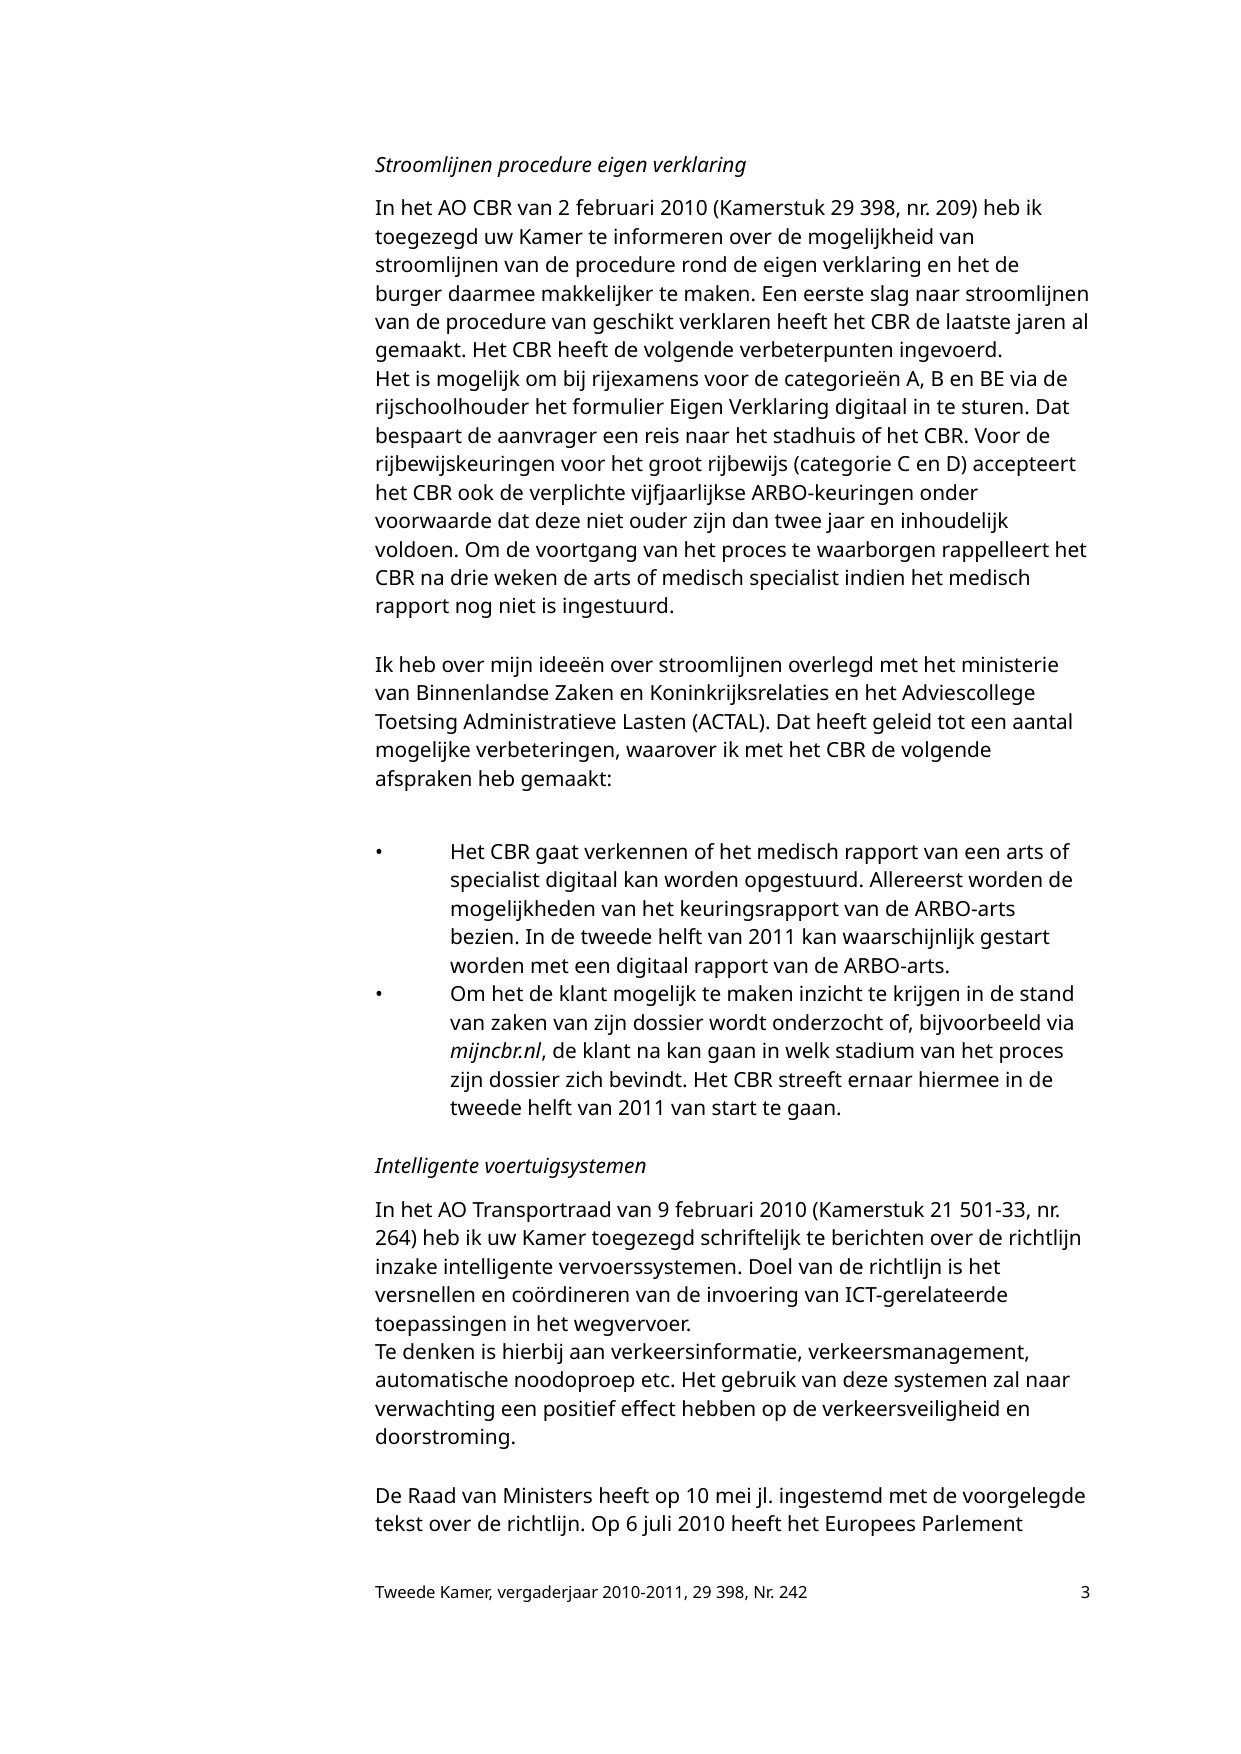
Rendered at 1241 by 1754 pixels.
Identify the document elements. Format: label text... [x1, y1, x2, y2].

text Ik heb over mijn ideeën over stroomlijnen overlegd met het ministerie van Binnenlandse Zaken en Koninkrijksrelaties en het Adviescollege Toetsing Administratieve Lasten (ACTAL). Dat heeft geleid tot een aantal mogelijke verbeteringen, waarover ik met het CBR de volgende afspraken heb gemaakt: [375, 650, 1090, 792]
text Intelligente voertuigsystemen [375, 1152, 1090, 1180]
text In het AO CBR van 2 februari 2010 (Kamerstuk 29 398, nr. 209) heb ik toegezegd uw Kamer te informeren over de mogelijkheid van stroomlijnen van de procedure rond de eigen verklaring en het de burger daarmee makkelijker te maken. Een eerste slag naar stroomlijnen van de procedure van geschikt verklaren heeft het CBR de laatste jaren al gemaakt. Het CBR heeft de volgende verbeterpunten ingevoerd. [375, 193, 1090, 364]
list Om het de klant mogelijk te maken inzicht te krijgen in de stand van zaken van zijn dossier wordt onderzocht of, bijvoorbeeld via mijncbr.nl, de klant na kan gaan in welk stadium van het proces zijn dossier zich bevindt. Het CBR streeft ernaar hiermee in de tweede helft van 2011 van start te gaan. [375, 979, 1090, 1122]
list Het CBR gaat verkennen of het medisch rapport van een arts of specialist digitaal kan worden opgestuurd. Allereerst worden de mogelijkheden van het keuringsrapport van de ARBO-arts bezien. In de tweede helft van 2011 kan waarschijnlijk gestart worden met een digitaal rapport van de ARBO-arts. [375, 837, 1090, 979]
text De Raad van Ministers heeft op 10 mei jl. ingestemd met de voorgelegde tekst over de richtlijn. Op 6 juli 2010 heeft het Europees Parlement [375, 1481, 1090, 1538]
text In het AO Transportraad van 9 februari 2010 (Kamerstuk 21 501-33, nr. 264) heb ik uw Kamer toegezegd schriftelijk te berichten over de richtlijn inzake intelligente vervoerssystemen. Doel van de richtlijn is het versnellen en coördineren van de invoering van ICT-gerelateerde toepassingen in het wegvervoer. [375, 1195, 1090, 1337]
text Stroomlijnen procedure eigen verklaring [375, 150, 1090, 178]
text Te denken is hierbij aan verkeersinformatie, verkeersmanagement, automatische noodoproep etc. Het gebruik van deze systemen zal naar verwachting een positief effect hebben op de verkeersveiligheid en doorstroming. [375, 1337, 1090, 1451]
text Het is mogelijk om bij rijexamens voor de categorieën A, B en BE via de rijschoolhouder het formulier Eigen Verklaring digitaal in te sturen. Dat bespaart de aanvrager een reis naar het stadhuis of het CBR. Voor de rijbewijskeuringen voor het groot rijbewijs (categorie C en D) accepteert het CBR ook de verplichte vijfjaarlijkse ARBO-keuringen onder voorwaarde dat deze niet ouder zijn dan twee jaar en inhoudelijk voldoen. Om de voortgang van het proces te waarborgen rappelleert het CBR na drie weken de arts of medisch specialist indien het medisch rapport nog niet is ingestuurd. [375, 364, 1090, 620]
